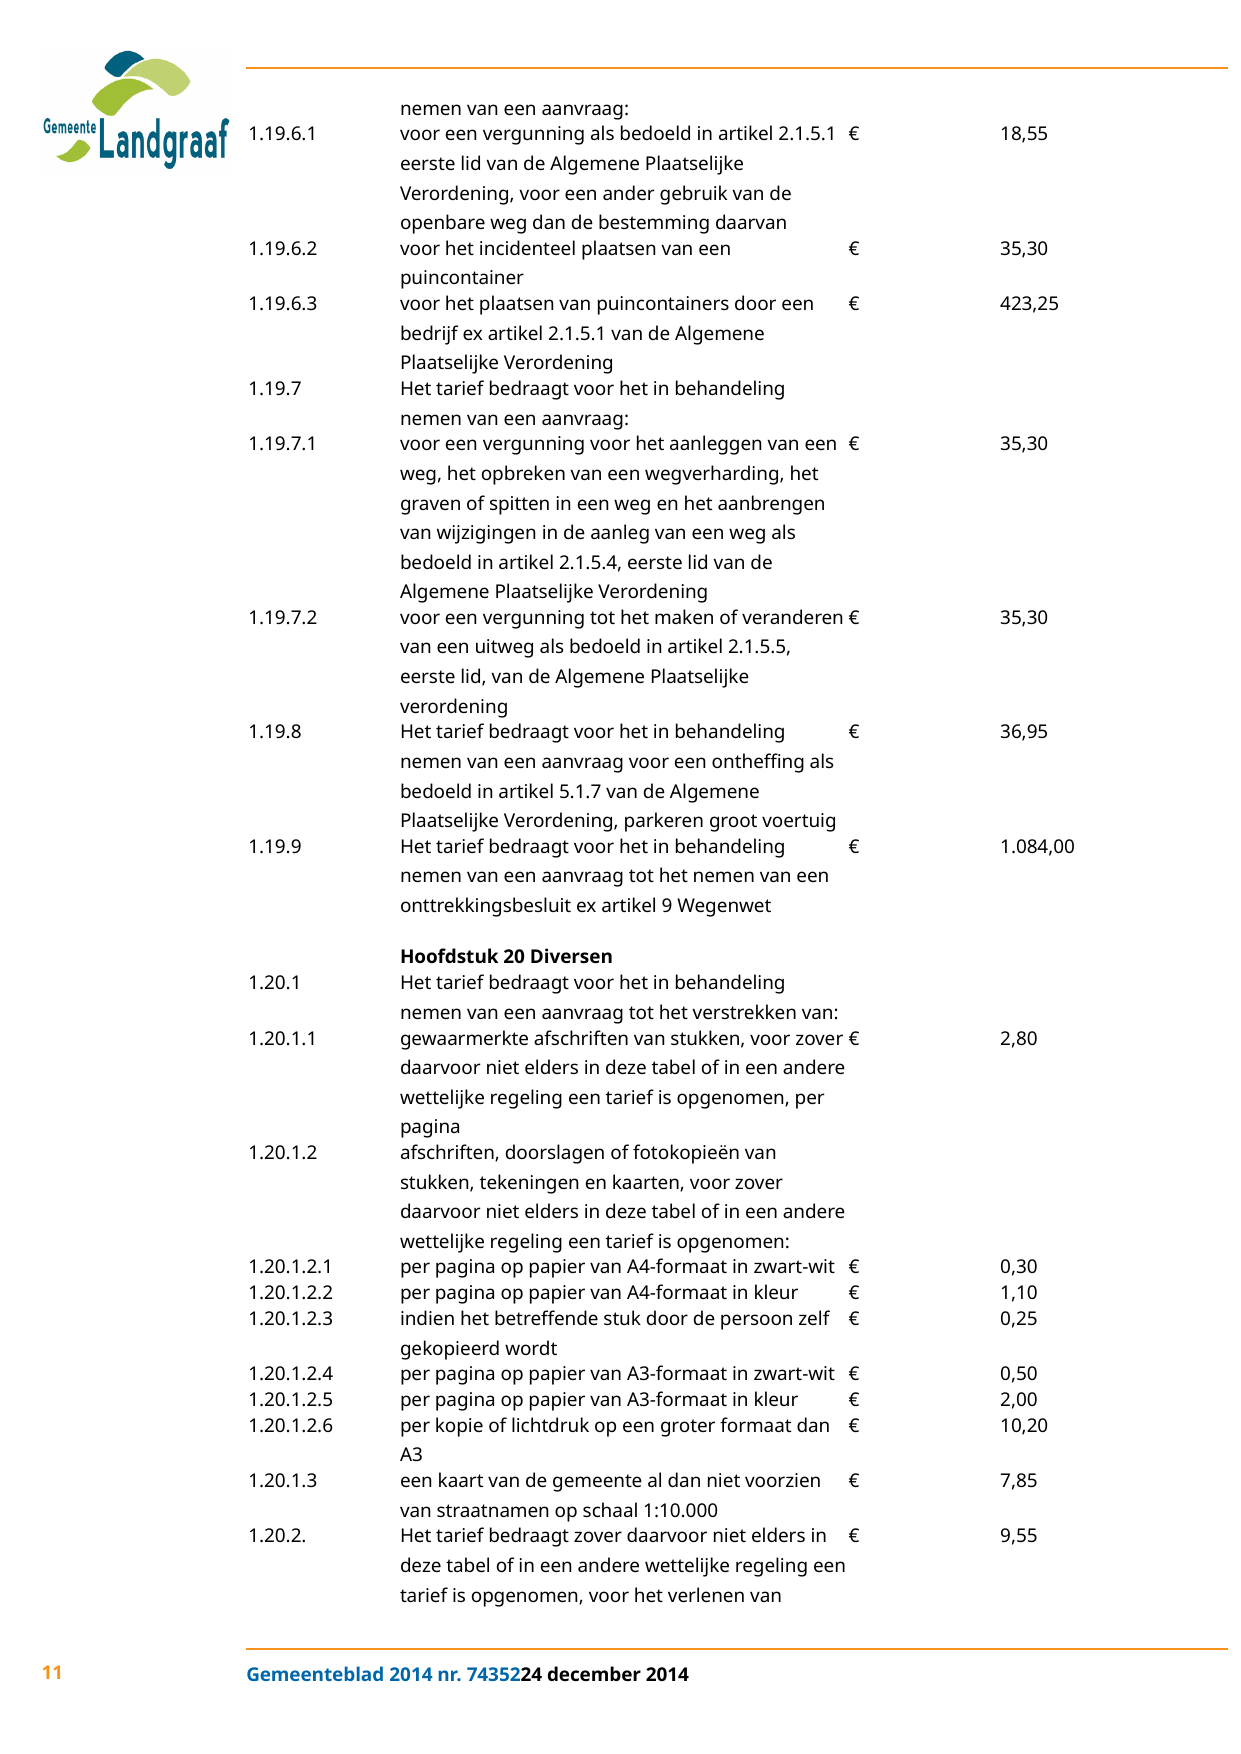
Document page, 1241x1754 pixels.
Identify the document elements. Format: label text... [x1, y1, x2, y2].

table_cell [848, 1139, 1000, 1254]
table_cell [848, 944, 1000, 969]
table_cell voor het plaatsen van puincontainers door een bedrijf ex artikel 2.1.5.1 van de Algemene Plaatselijke Verordening [400, 290, 848, 375]
table_cell [248, 944, 400, 969]
table_cell € [848, 1305, 1000, 1361]
table_cell indien het betreffende stuk door de persoon zelf gekopieerd wordt [400, 1305, 848, 1361]
table_cell 1.19.6.3 [248, 290, 400, 375]
table_cell [1000, 1139, 1152, 1254]
table_cell 2,80 [1000, 1025, 1152, 1139]
table_cell gewaarmerkte afschriften van stukken, voor zover daarvoor niet elders in deze tabel of in een andere wettelijke regeling een tarief is opgenomen, per pagina [400, 1025, 848, 1139]
table_cell 35,30 [1000, 431, 1152, 604]
table_cell [400, 918, 848, 944]
table_cell [248, 918, 400, 944]
table_cell € [848, 833, 1000, 918]
table_cell 1.19.7.1 [248, 431, 400, 604]
table_cell 1.19.9 [248, 833, 400, 918]
table_cell 1.20.1.2.4 [248, 1361, 400, 1386]
table_cell € [848, 1467, 1000, 1523]
table_cell 1.19.7.2 [248, 604, 400, 719]
table_cell per pagina op papier van A4-formaat in kleur [400, 1280, 848, 1305]
table_cell 1.20.1.2.5 [248, 1386, 400, 1412]
table_cell Het tarief bedraagt voor het in behandeling nemen van een aanvraag tot het nemen van een onttrekkingsbesluit ex artikel 9 Wegenwet [400, 833, 848, 918]
table_cell 2,00 [1000, 1386, 1152, 1412]
table_cell [1000, 375, 1152, 431]
table_cell 0,30 [1000, 1254, 1152, 1279]
table_cell 35,30 [1000, 235, 1152, 290]
table_cell € [848, 604, 1000, 719]
table_cell 1.19.8 [248, 719, 400, 833]
table_cell 0,50 [1000, 1361, 1152, 1386]
table_cell € [848, 1254, 1000, 1279]
table_cell Het tarief bedraagt zover daarvoor niet elders in deze tabel of in een andere wettelijke regeling een tarief is opgenomen, voor het verlenen van [400, 1523, 848, 1607]
table_cell 36,95 [1000, 719, 1152, 833]
table_cell per pagina op papier van A4-formaat in zwart-wit [400, 1254, 848, 1279]
table_cell per pagina op papier van A3-formaat in kleur [400, 1386, 848, 1412]
table_cell 1.20.1.2.1 [248, 1254, 400, 1279]
table_cell 1.20.1.2 [248, 1139, 400, 1254]
table_cell 1.084,00 [1000, 833, 1152, 918]
table_cell € [848, 235, 1000, 290]
table_cell Het tarief bedraagt voor het in behandeling nemen van een aanvraag: [400, 375, 848, 431]
table_cell € [848, 121, 1000, 235]
table_cell € [848, 1025, 1000, 1139]
table_cell afschriften, doorslagen of fotokopieën van stukken, tekeningen en kaarten, voor zover daarvoor niet elders in deze tabel of in een andere wettelijke regeling een tarief is opgenomen: [400, 1139, 848, 1254]
table_cell 35,30 [1000, 604, 1152, 719]
table_cell 1.20.1.1 [248, 1025, 400, 1139]
table_cell 1.20.1.2.2 [248, 1280, 400, 1305]
table_cell 9,55 [1000, 1523, 1152, 1607]
table_cell een kaart van de gemeente al dan niet voorzien van straatnamen op schaal 1:10.000 [400, 1467, 848, 1523]
table_cell 1.19.6.1 [248, 121, 400, 235]
table_cell voor het incidenteel plaatsen van een puincontainer [400, 235, 848, 290]
table_cell € [848, 290, 1000, 375]
table_cell 1.19.7 [248, 375, 400, 431]
table_cell 1.20.2. [248, 1523, 400, 1607]
table_cell 18,55 [1000, 121, 1152, 235]
table_cell [848, 970, 1000, 1025]
table_cell per kopie of lichtdruk op een groter formaat dan A3 [400, 1412, 848, 1467]
table_cell 10,20 [1000, 1412, 1152, 1467]
table_cell 1.20.1.3 [248, 1467, 400, 1523]
table_cell [248, 95, 400, 121]
table_cell € [848, 431, 1000, 604]
table_cell [848, 375, 1000, 431]
table_cell € [848, 719, 1000, 833]
table_cell 423,25 [1000, 290, 1152, 375]
table_cell 1.20.1.2.6 [248, 1412, 400, 1467]
table_cell [848, 918, 1000, 944]
table_cell € [848, 1523, 1000, 1607]
table_cell Het tarief bedraagt voor het in behandeling nemen van een aanvraag voor een ontheffing als bedoeld in artikel 5.1.7 van de Algemene Plaatselijke Verordening, parkeren groot voertuig [400, 719, 848, 833]
table_cell [1000, 918, 1152, 944]
picture [41, 47, 231, 172]
table_cell 1.20.1 [248, 970, 400, 1025]
table_cell voor een vergunning voor het aanleggen van een weg, het opbreken van een wegverharding, het graven of spitten in een weg en het aanbrengen van wijzigingen in de aanleg van een weg als bedoeld in artikel 2.1.5.4, eerste lid van de Algemene Plaatselijke Verordening [400, 431, 848, 604]
table_cell [1000, 95, 1152, 121]
table_cell 7,85 [1000, 1467, 1152, 1523]
table_cell [848, 95, 1000, 121]
table_cell € [848, 1280, 1000, 1305]
table_cell [1000, 970, 1152, 1025]
table_cell € [848, 1412, 1000, 1467]
table_cell voor een vergunning tot het maken of veranderen van een uitweg als bedoeld in artikel 2.1.5.5, eerste lid, van de Algemene Plaatselijke verordening [400, 604, 848, 719]
table_cell 1.20.1.2.3 [248, 1305, 400, 1361]
table_cell per pagina op papier van A3-formaat in zwart-wit [400, 1361, 848, 1386]
table_cell nemen van een aanvraag: [400, 95, 848, 121]
table_cell voor een vergunning als bedoeld in artikel 2.1.5.1 eerste lid van de Algemene Plaatselijke Verordening, voor een ander gebruik van de openbare weg dan de bestemming daarvan [400, 121, 848, 235]
table_cell 1.19.6.2 [248, 235, 400, 290]
table_cell € [848, 1361, 1000, 1386]
table_cell 0,25 [1000, 1305, 1152, 1361]
table_cell Het tarief bedraagt voor het in behandeling nemen van een aanvraag tot het verstrekken van: [400, 970, 848, 1025]
table_cell € [848, 1386, 1000, 1412]
table_cell 1,10 [1000, 1280, 1152, 1305]
table_cell [1000, 944, 1152, 969]
table_cell Hoofdstuk 20 Diversen [400, 944, 848, 969]
